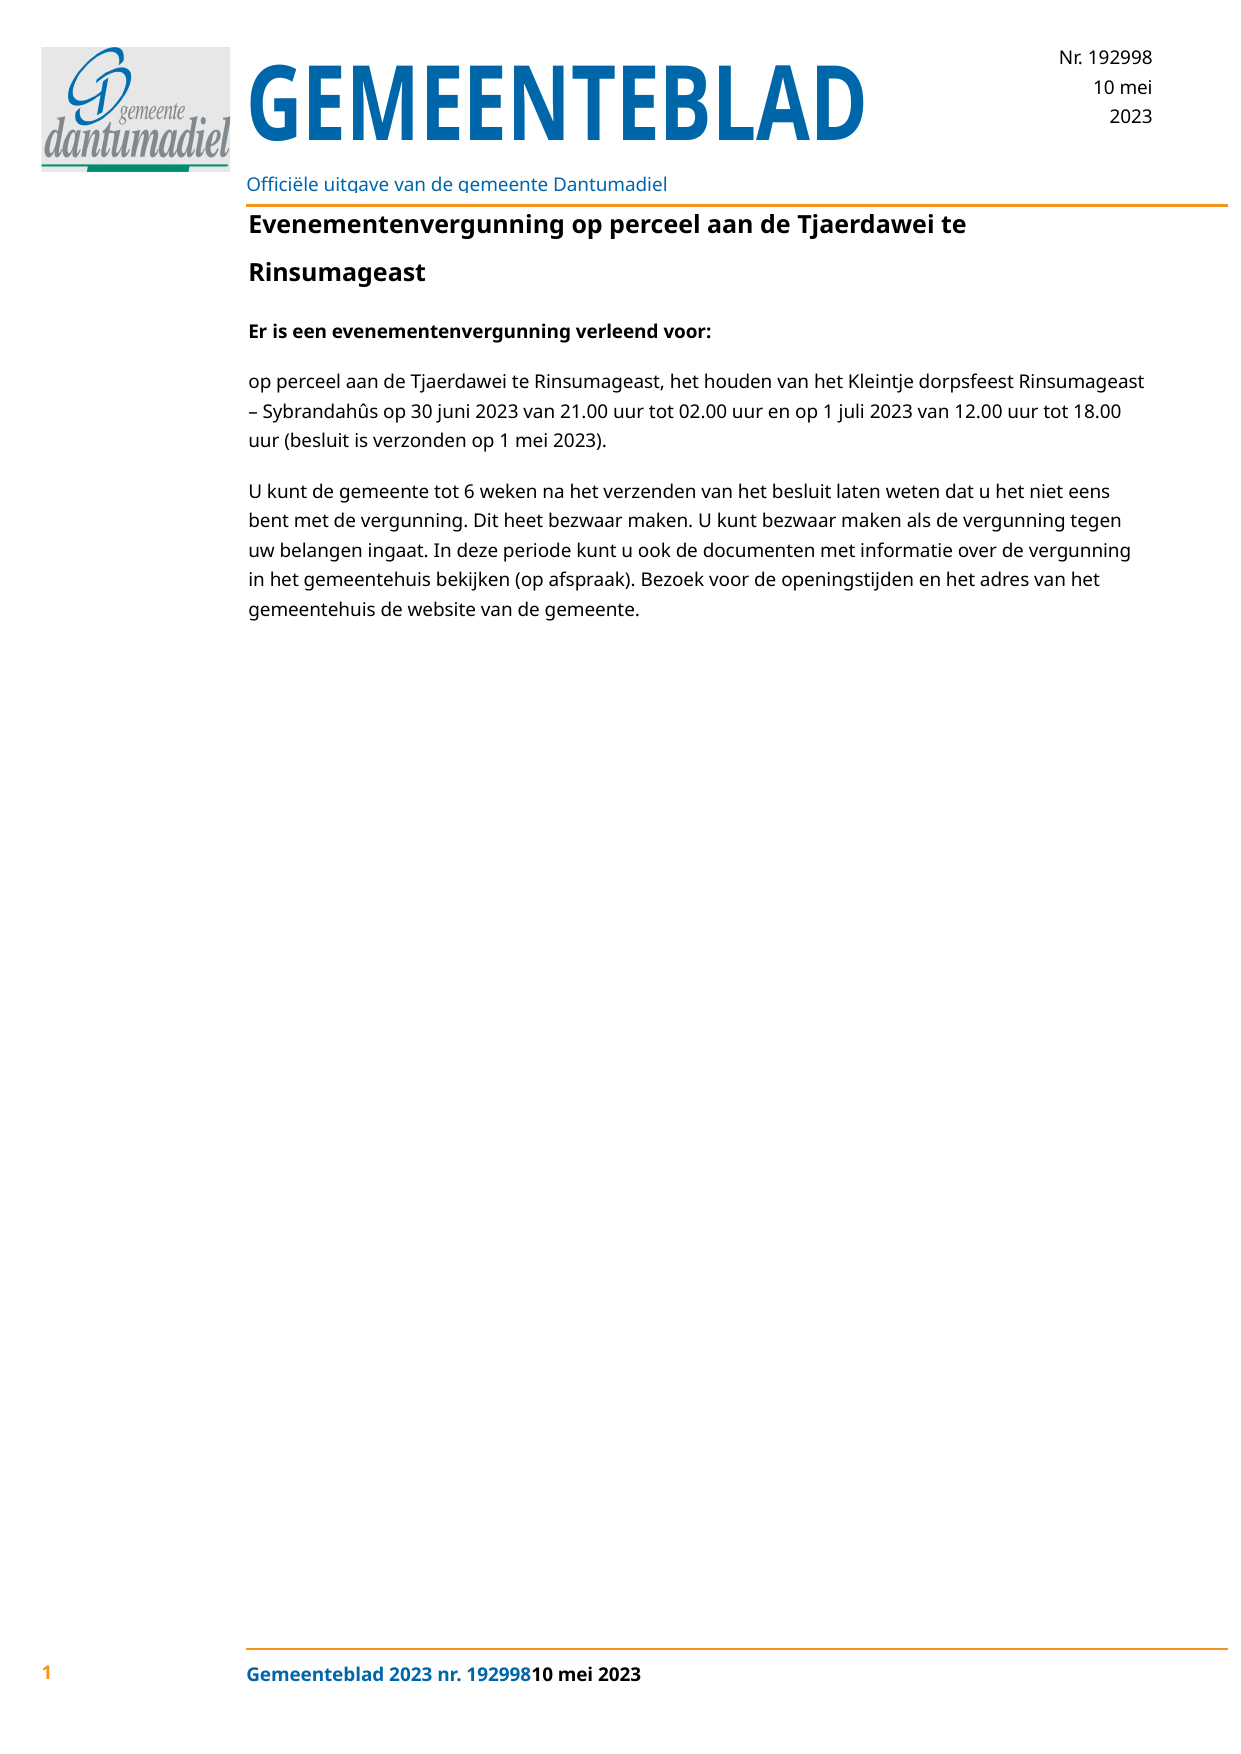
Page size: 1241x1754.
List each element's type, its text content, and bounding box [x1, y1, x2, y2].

text U kunt de gemeente tot 6 weken na het verzenden van het besluit laten weten dat u het niet eens bent met de vergunning. Dit heet bezwaar maken. U kunt bezwaar maken als de vergunning tegen uw belangen ingaat. In deze periode kunt u ook de documenten met informatie over de vergunning in het gemeentehuis bekijken (op afspraak). Bezoek voor de openingstijden en het adres van het gemeentehuis de website van de gemeente. [248, 478, 1152, 622]
text Evenementenvergunning op perceel aan de Tjaerdawei te Rinsumageast [248, 207, 1152, 288]
text op perceel aan de Tjaerdawei te Rinsumageast, het houden van het Kleintje dorpsfeest Rinsumageast – Sybrandahûs op 30 juni 2023 van 21.00 uur tot 02.00 uur en op 1 juli 2023 van 12.00 uur tot 18.00 uur (besluit is verzonden op 1 mei 2023). [248, 368, 1152, 453]
text Er is een evenementenvergunning verleend voor: [248, 318, 1152, 344]
picture [41, 47, 231, 172]
